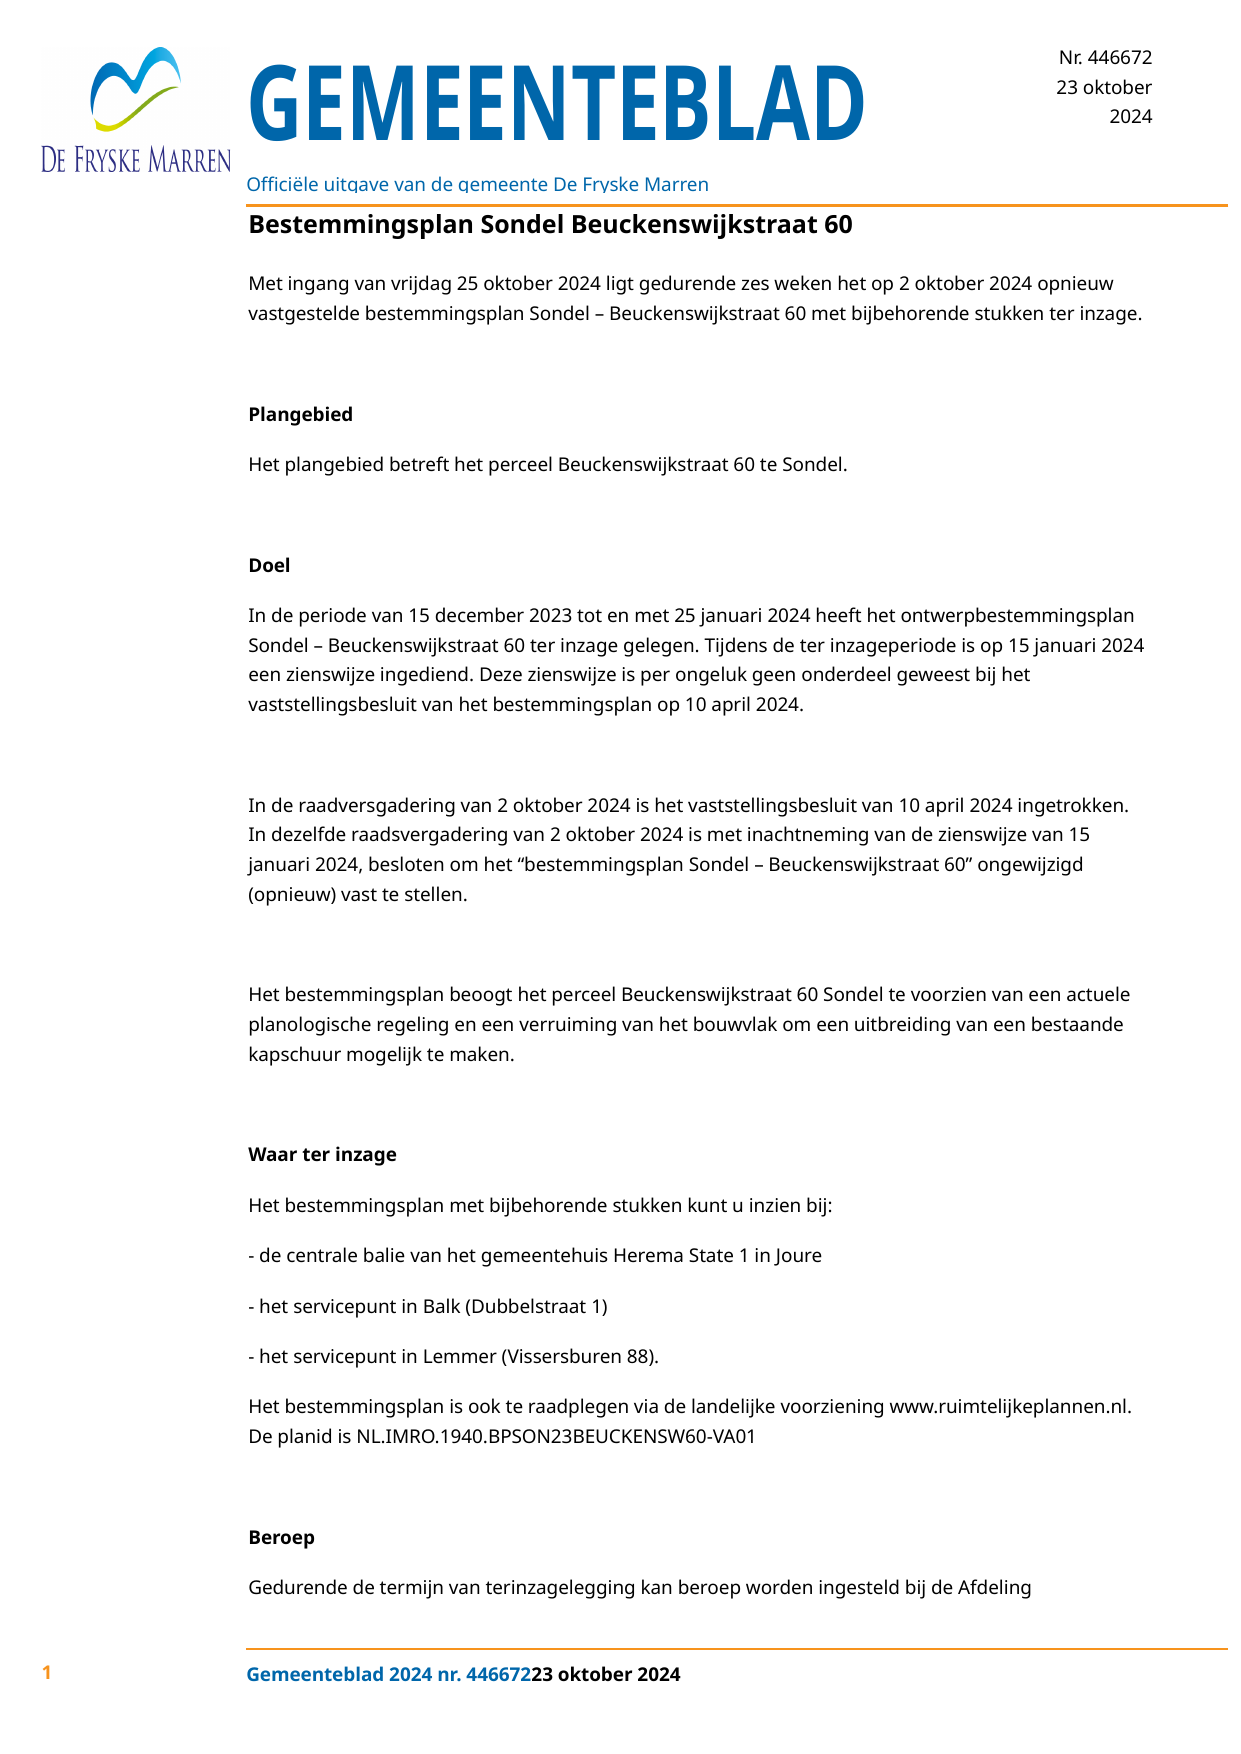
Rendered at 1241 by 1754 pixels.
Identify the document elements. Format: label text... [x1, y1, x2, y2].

text Beroep [248, 1524, 1152, 1550]
text Het bestemmingsplan is ook te raadplegen via de landelijke voorziening www.ruimtelijkeplannen.nl. De planid is NL.IMRO.1940.BPSON23BEUCKENSW60-VA01 [248, 1394, 1152, 1449]
text - het servicepunt in Lemmer (Vissersburen 88). [248, 1343, 1152, 1369]
text Bestemmingsplan Sondel Beuckenswijkstraat 60 [248, 207, 1152, 241]
text In de periode van 15 december 2023 tot en met 25 januari 2024 heeft het ontwerpbestemmingsplan Sondel – Beuckenswijkstraat 60 ter inzage gelegen. Tijdens de ter inzageperiode is op 15 januari 2024 een zienswijze ingediend. Deze zienswijze is per ongeluk geen onderdeel geweest bij het vaststellingsbesluit van het bestemmingsplan op 10 april 2024. [248, 602, 1152, 717]
text Gedurende de termijn van terinzagelegging kan beroep worden ingesteld bij de Afdeling [248, 1574, 1152, 1600]
text Plangebied [248, 401, 1152, 426]
text Doel [248, 552, 1152, 578]
text - het servicepunt in Balk (Dubbelstraat 1) [248, 1293, 1152, 1318]
text Met ingang van vrijdag 25 oktober 2024 ligt gedurende zes weken het op 2 oktober 2024 opnieuw vastgestelde bestemmingsplan Sondel – Beuckenswijkstraat 60 met bijbehorende stukken ter inzage. [248, 270, 1152, 326]
text In de raadversgadering van 2 oktober 2024 is het vaststellingsbesluit van 10 april 2024 ingetrokken. In dezelfde raadsvergadering van 2 oktober 2024 is met inachtneming van de zienswijze van 15 januari 2024, besloten om het “bestemmingsplan Sondel – Beuckenswijkstraat 60” ongewijzigd (opnieuw) vast te stellen. [248, 792, 1152, 906]
text Het plangebied betreft het perceel Beuckenswijkstraat 60 te Sondel. [248, 451, 1152, 477]
text Waar ter inzage [248, 1142, 1152, 1167]
text Het bestemmingsplan met bijbehorende stukken kunt u inzien bij: [248, 1192, 1152, 1218]
text Het bestemmingsplan beoogt het perceel Beuckenswijkstraat 60 Sondel te voorzien van een actuele planologische regeling en een verruiming van het bouwvlak om een uitbreiding van een bestaande kapschuur mogelijk te maken. [248, 982, 1152, 1066]
text - de centrale balie van het gemeentehuis Herema State 1 in Joure [248, 1242, 1152, 1268]
picture [41, 47, 231, 172]
